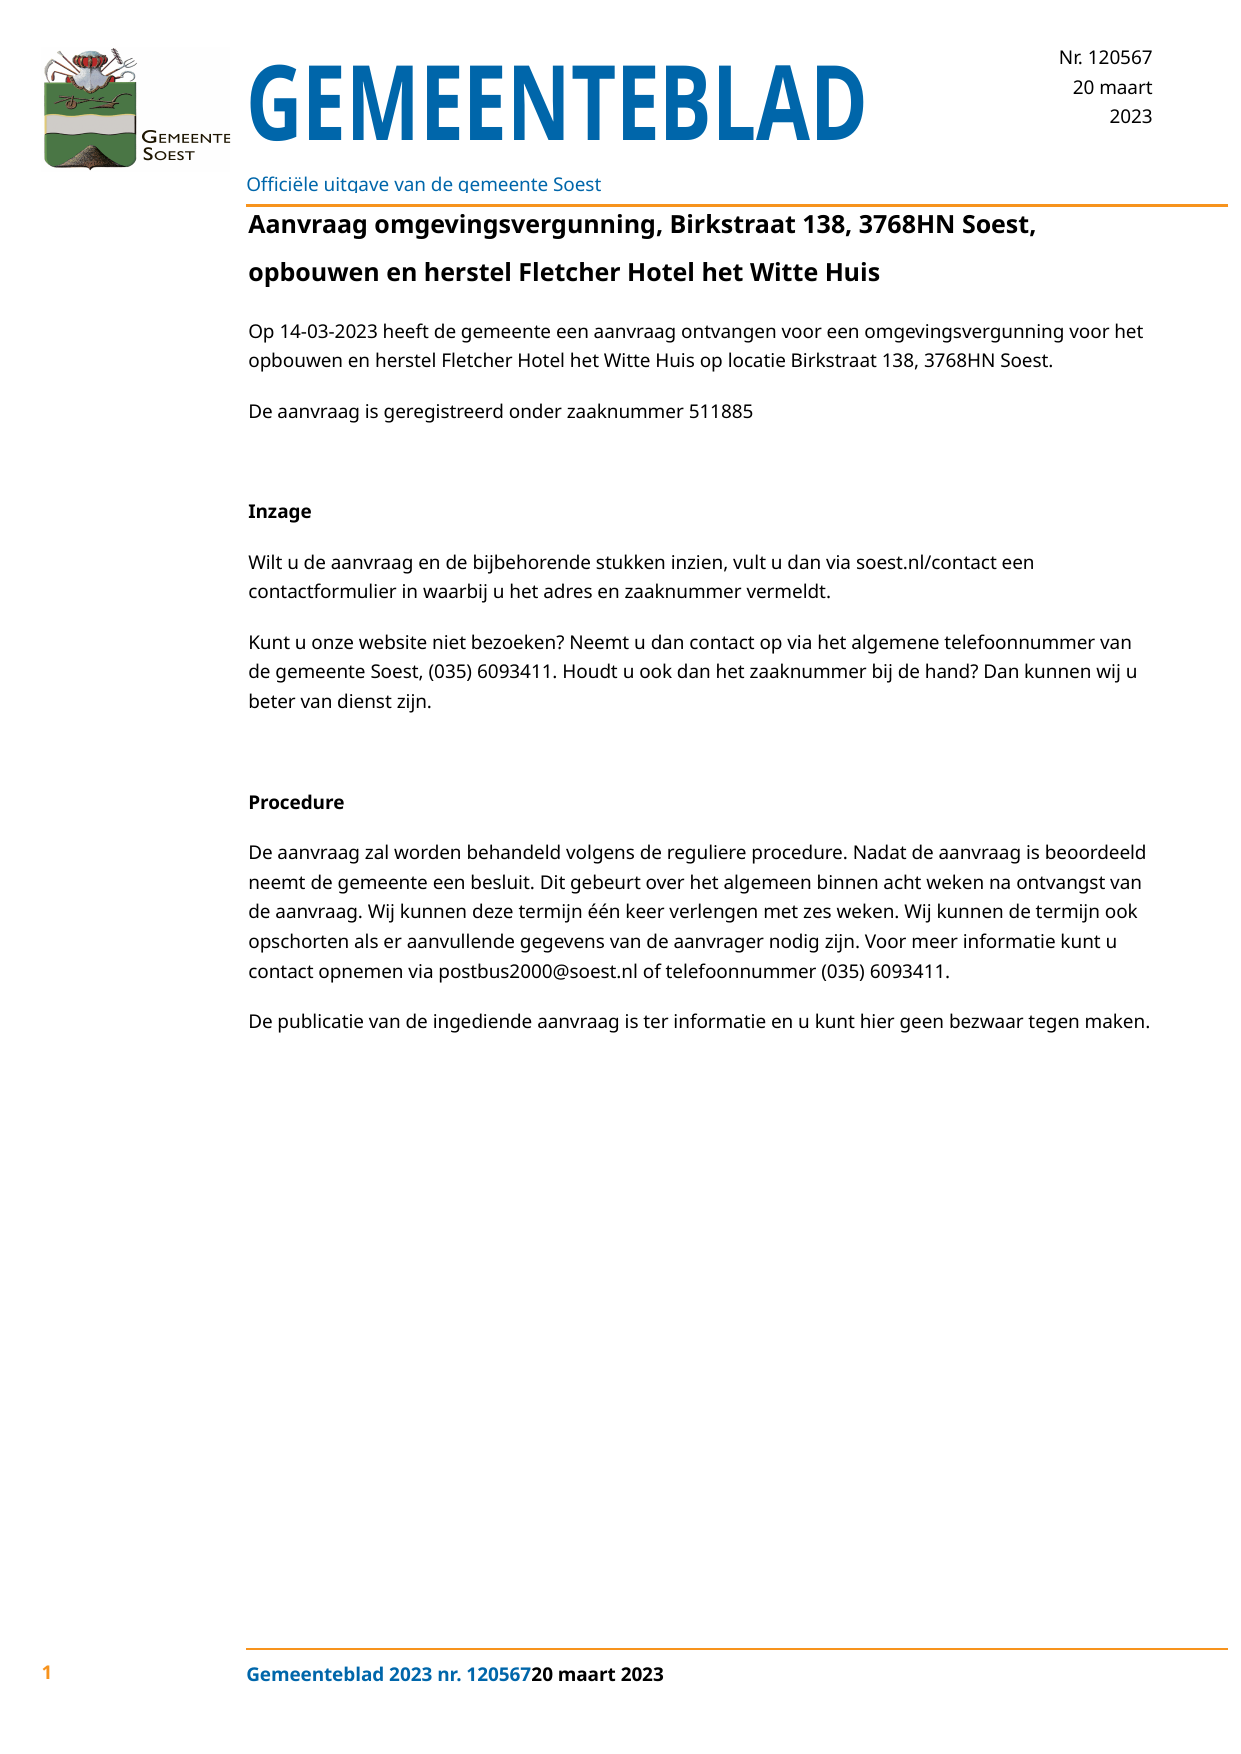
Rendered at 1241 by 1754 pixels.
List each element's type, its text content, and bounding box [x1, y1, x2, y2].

text De aanvraag zal worden behandeld volgens de reguliere procedure. Nadat de aanvraag is beoordeeld neemt de gemeente een besluit. Dit gebeurt over het algemeen binnen acht weken na ontvangst van de aanvraag. Wij kunnen deze termijn één keer verlengen met zes weken. Wij kunnen de termijn ook opschorten als er aanvullende gegevens van de aanvrager nodig zijn. Voor meer informatie kunt u contact opnemen via postbus2000@soest.nl of telefoonnummer (035) 6093411. [248, 839, 1152, 984]
text Inzage [248, 499, 1152, 524]
picture [41, 47, 231, 172]
text De publicatie van de ingediende aanvraag is ter informatie en u kunt hier geen bezwaar tegen maken. [248, 1008, 1152, 1034]
text De aanvraag is geregistreerd onder zaaknummer 511885 [248, 398, 1152, 424]
text Procedure [248, 789, 1152, 815]
text Wilt u de aanvraag en de bijbehorende stukken inzien, vult u dan via soest.nl/contact een contactformulier in waarbij u het adres en zaaknummer vermeldt. [248, 549, 1152, 604]
text Op 14-03-2023 heeft de gemeente een aanvraag ontvangen voor een omgevingsvergunning voor het opbouwen en herstel Fletcher Hotel het Witte Huis op locatie Birkstraat 138, 3768HN Soest. [248, 318, 1152, 373]
text Aanvraag omgevingsvergunning, Birkstraat 138, 3768HN Soest, opbouwen en herstel Fletcher Hotel het Witte Huis [248, 207, 1152, 288]
text Kunt u onze website niet bezoeken? Neemt u dan contact op via het algemene telefoonnummer van de gemeente Soest, (035) 6093411. Houdt u ook dan het zaaknummer bij de hand? Dan kunnen wij u beter van dienst zijn. [248, 629, 1152, 714]
